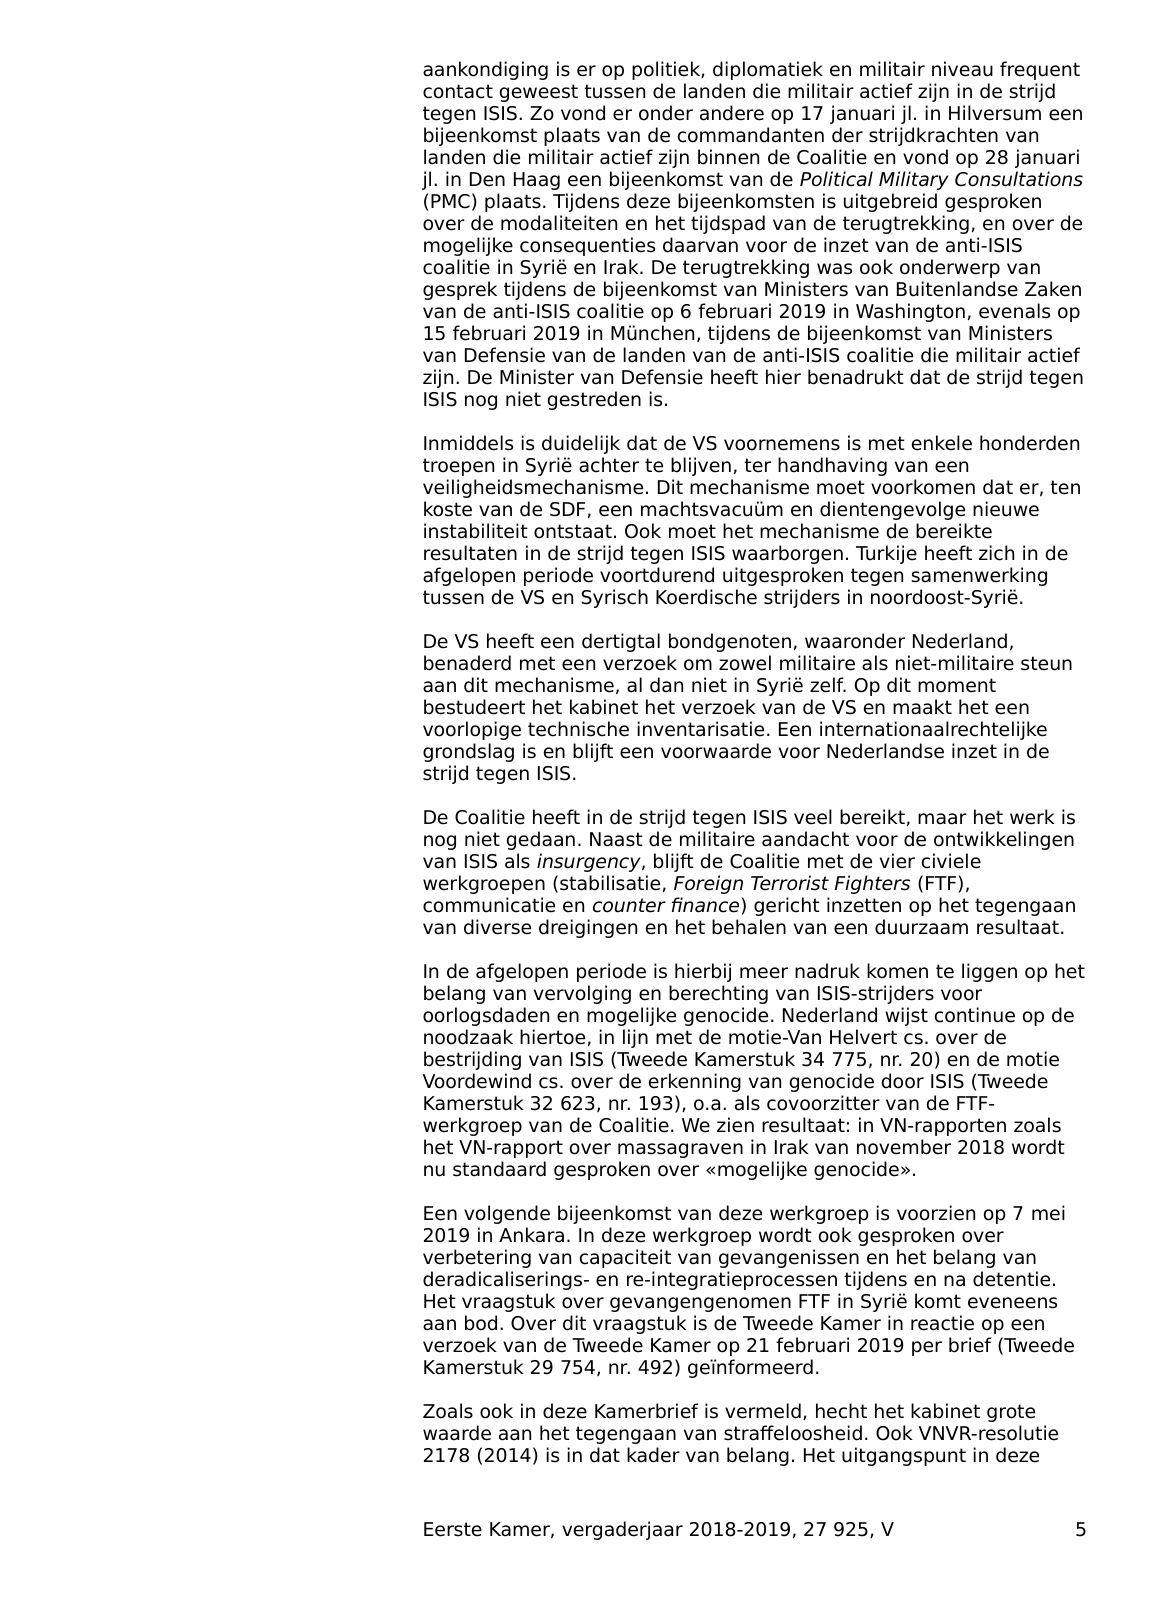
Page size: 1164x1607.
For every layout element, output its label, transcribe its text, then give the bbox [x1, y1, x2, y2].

text aankondiging is er op politiek, diplomatiek en militair niveau frequent contact geweest tussen de landen die militair actief zijn in de strijd tegen ISIS. Zo vond er onder andere op 17 januari jl. in Hilversum een bijeenkomst plaats van de commandanten der strijdkrachten van landen die militair actief zijn binnen de Coalitie en vond op 28 januari jl. in Den Haag een bijeenkomst van de Political Military Consultations (PMC) plaats. Tijdens deze bijeenkomsten is uitgebreid gesproken over de modaliteiten en het tijdspad van de terugtrekking, en over de mogelijke consequenties daarvan voor de inzet van de anti-ISIS coalitie in Syrië en Irak. De terugtrekking was ook onderwerp van gesprek tijdens de bijeenkomst van Ministers van Buitenlandse Zaken van de anti-ISIS coalitie op 6 februari 2019 in Washington, evenals op 15 februari 2019 in München, tijdens de bijeenkomst van Ministers van Defensie van de landen van de anti-ISIS coalitie die militair actief zijn. De Minister van Defensie heeft hier benadrukt dat de strijd tegen ISIS nog niet gestreden is. [422, 59, 1087, 411]
text Een volgende bijeenkomst van deze werkgroep is voorzien op 7 mei 2019 in Ankara. In deze werkgroep wordt ook gesproken over verbetering van capaciteit van gevangenissen en het belang van deradicaliserings- en re-integratieprocessen tijdens en na detentie. Het vraagstuk over gevangengenomen FTF in Syrië komt eveneens aan bod. Over dit vraagstuk is de Tweede Kamer in reactie op een verzoek van de Tweede Kamer op 21 februari 2019 per brief (Tweede Kamerstuk 29 754, nr. 492) geïnformeerd. [422, 1203, 1087, 1379]
text De Coalitie heeft in de strijd tegen ISIS veel bereikt, maar het werk is nog niet gedaan. Naast de militaire aandacht voor de ontwikkelingen van ISIS als insurgency, blijft de Coalitie met de vier civiele werkgroepen (stabilisatie, Foreign Terrorist Fighters (FTF), communicatie en counter finance) gericht inzetten op het tegengaan van diverse dreigingen en het behalen van een duurzaam resultaat. [422, 807, 1087, 939]
text In de afgelopen periode is hierbij meer nadruk komen te liggen op het belang van vervolging en berechting van ISIS-strijders voor oorlogsdaden en mogelijke genocide. Nederland wijst continue op de noodzaak hiertoe, in lijn met de motie-Van Helvert cs. over de bestrijding van ISIS (Tweede Kamerstuk 34 775, nr. 20) en de motie Voordewind cs. over de erkenning van genocide door ISIS (Tweede Kamerstuk 32 623, nr. 193), o.a. als covoorzitter van de FTF-werkgroep van de Coalitie. We zien resultaat: in VN-rapporten zoals het VN-rapport over massagraven in Irak van november 2018 wordt nu standaard gesproken over «mogelijke genocide». [422, 961, 1087, 1181]
text Zoals ook in deze Kamerbrief is vermeld, hecht het kabinet grote waarde aan het tegengaan van straffeloosheid. Ook VNVR-resolutie 2178 (2014) is in dat kader van belang. Het uitgangspunt in deze [422, 1401, 1087, 1467]
text De VS heeft een dertigtal bondgenoten, waaronder Nederland, benaderd met een verzoek om zowel militaire als niet-militaire steun aan dit mechanisme, al dan niet in Syrië zelf. Op dit moment bestudeert het kabinet het verzoek van de VS en maakt het een voorlopige technische inventarisatie. Een internationaalrechtelijke grondslag is en blijft een voorwaarde voor Nederlandse inzet in de strijd tegen ISIS. [422, 631, 1087, 785]
text Inmiddels is duidelijk dat de VS voornemens is met enkele honderden troepen in Syrië achter te blijven, ter handhaving van een veiligheidsmechanisme. Dit mechanisme moet voorkomen dat er, ten koste van de SDF, een machtsvacuüm en dientengevolge nieuwe instabiliteit ontstaat. Ook moet het mechanisme de bereikte resultaten in de strijd tegen ISIS waarborgen. Turkije heeft zich in de afgelopen periode voortdurend uitgesproken tegen samenwerking tussen de VS en Syrisch Koerdische strijders in noordoost-Syrië. [422, 433, 1087, 609]
